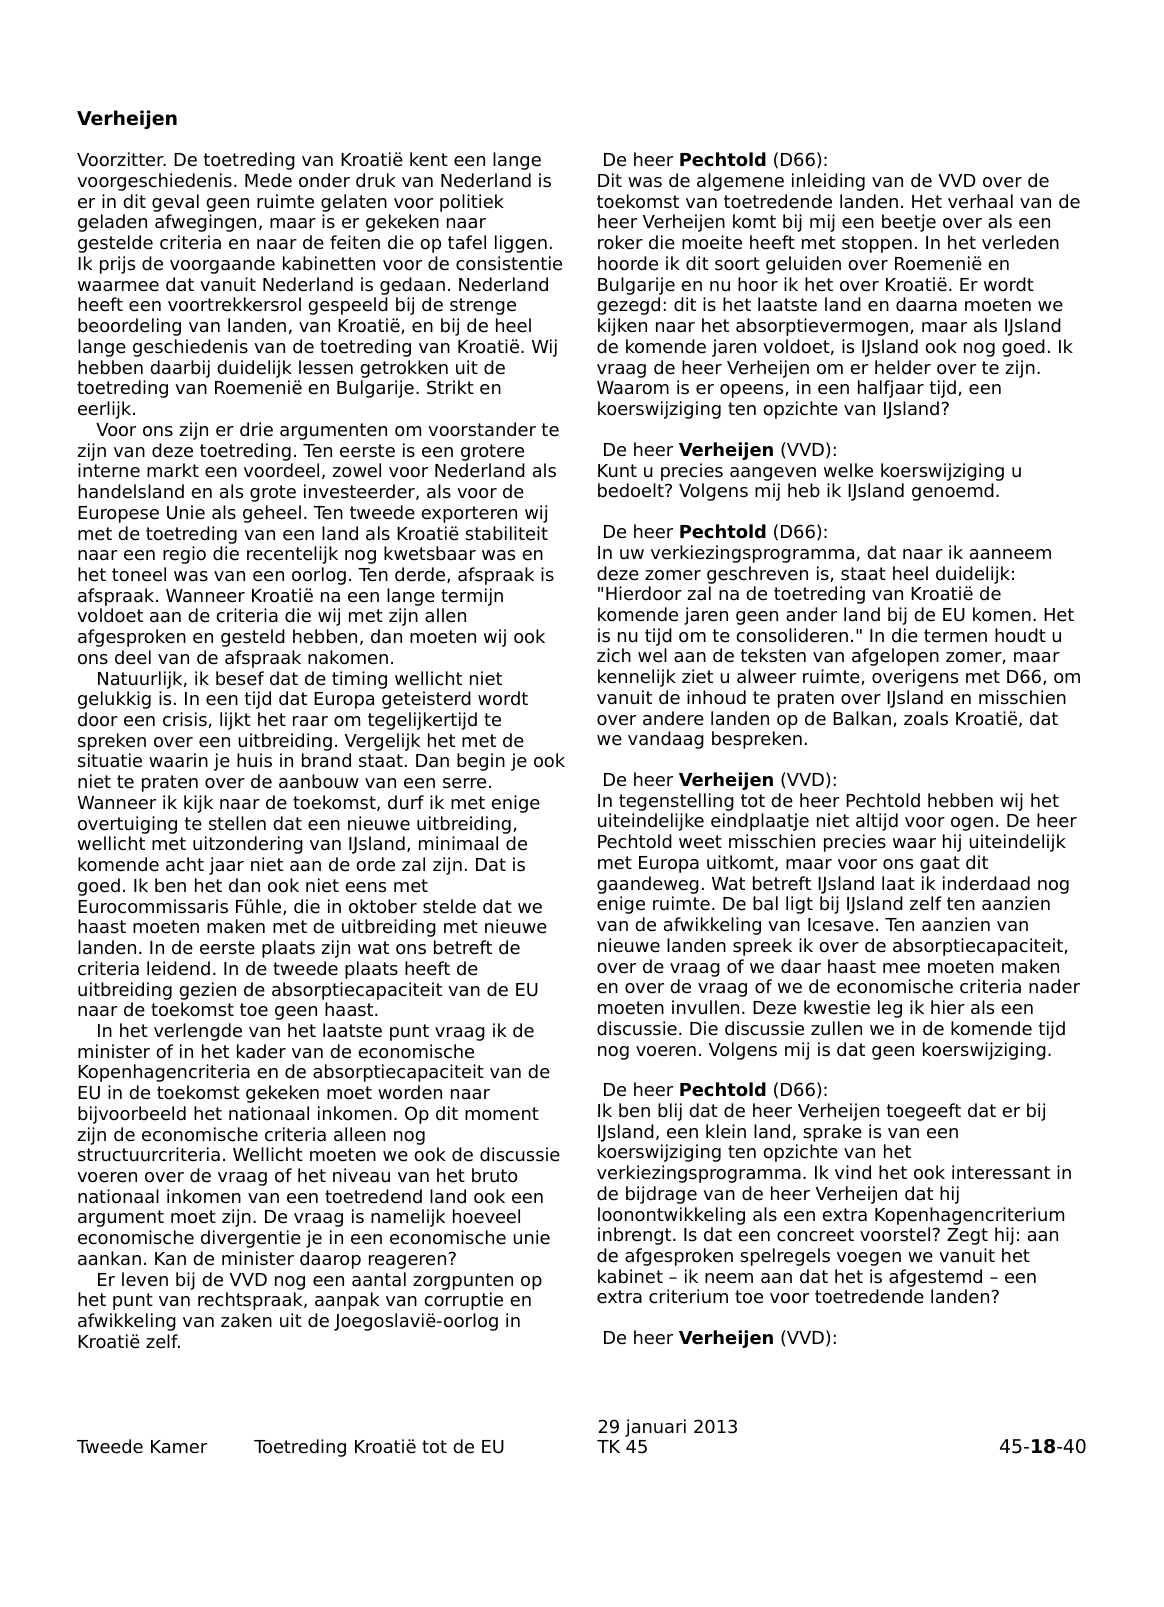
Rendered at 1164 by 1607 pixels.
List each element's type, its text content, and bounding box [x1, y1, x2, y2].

text Ik ben blij dat de heer Verheijen toegeeft dat er bij IJsland, een klein land, sprake is van een koerswijziging ten opzichte van het verkiezingsprogramma. Ik vind het ook interessant in de bijdrage van de heer Verheijen dat hij loonontwikkeling als een extra Kopenhagencriterium inbrengt. Is dat een concreet voorstel? Zegt hij: aan de afgesproken spelregels voegen we vanuit het kabinet – ik neem aan dat het is afgestemd – een extra criterium toe voor toetredende landen? [596, 1101, 1087, 1308]
text De heer Verheijen (VVD): [596, 770, 1087, 791]
text In tegenstelling tot de heer Pechtold hebben wij het uiteindelijke eindplaatje niet altijd voor ogen. De heer Pechtold weet misschien precies waar hij uiteindelijk met Europa uitkomt, maar voor ons gaat dit gaandeweg. Wat betreft IJsland laat ik inderdaad nog enige ruimte. De bal ligt bij IJsland zelf ten aanzien van de afwikkeling van Icesave. Ten aanzien van nieuwe landen spreek ik over de absorptiecapaciteit, over de vraag of we daar haast mee moeten maken en over de vraag of we de economische criteria nader moeten invullen. Deze kwestie leg ik hier als een discussie. Die discussie zullen we in de komende tijd nog voeren. Volgens mij is dat geen koerswijziging. [596, 791, 1087, 1060]
text Er leven bij de VVD nog een aantal zorgpunten op het punt van rechtspraak, aanpak van corruptie en afwikkeling van zaken uit de Joegoslavië-oorlog in Kroatië zelf. [77, 1269, 567, 1352]
text De heer Verheijen (VVD): [596, 440, 1087, 460]
text De heer Pechtold (D66): [596, 522, 1087, 543]
text De heer Pechtold (D66): [596, 150, 1087, 171]
text De heer Verheijen (VVD): [596, 1328, 1087, 1349]
text Natuurlijk, ik besef dat de timing wellicht niet gelukkig is. In een tijd dat Europa geteisterd wordt door een crisis, lijkt het raar om tegelijkertijd te spreken over een uitbreiding. Vergelijk het met de situatie waarin je huis in brand staat. Dan begin je ook niet te praten over de aanbouw van een serre. Wanneer ik kijk naar de toekomst, durf ik met enige overtuiging te stellen dat een nieuwe uitbreiding, wellicht met uitzondering van IJsland, minimaal de komende acht jaar niet aan de orde zal zijn. Dat is goed. Ik ben het dan ook niet eens met Eurocommissaris Fühle, die in oktober stelde dat we haast moeten maken met de uitbreiding met nieuwe landen. In de eerste plaats zijn wat ons betreft de criteria leidend. In de tweede plaats heeft de uitbreiding gezien de absorptiecapaciteit van de EU naar de toekomst toe geen haast. [77, 668, 567, 1021]
text In uw verkiezingsprogramma, dat naar ik aanneem deze zomer geschreven is, staat heel duidelijk: "Hierdoor zal na de toetreding van Kroatië de komende jaren geen ander land bij de EU komen. Het is nu tijd om te consolideren." In die termen houdt u zich wel aan de teksten van afgelopen zomer, maar kennelijk ziet u alweer ruimte, overigens met D66, om vanuit de inhoud te praten over IJsland en misschien over andere landen op de Balkan, zoals Kroatië, dat we vandaag bespreken. [596, 543, 1087, 750]
text Kunt u precies aangeven welke koerswijziging u bedoelt? Volgens mij heb ik IJsland genoemd. [596, 460, 1087, 502]
text In het verlengde van het laatste punt vraag ik de minister of in het kader van de economische Kopenhagencriteria en de absorptiecapaciteit van de EU in de toekomst gekeken moet worden naar bijvoorbeeld het nationaal inkomen. Op dit moment zijn de economische criteria alleen nog structuurcriteria. Wellicht moeten we ook de discussie voeren over de vraag of het niveau van het bruto nationaal inkomen van een toetredend land ook een argument moet zijn. De vraag is namelijk hoeveel economische divergentie je in een economische unie aankan. Kan de minister daarop reageren? [77, 1021, 567, 1269]
text Voor ons zijn er drie argumenten om voorstander te zijn van deze toetreding. Ten eerste is een grotere interne markt een voordeel, zowel voor Nederland als handelsland en als grote investeerder, als voor de Europese Unie als geheel. Ten tweede exporteren wij met de toetreding van een land als Kroatië stabiliteit naar een regio die recentelijk nog kwetsbaar was en het toneel was van een oorlog. Ten derde, afspraak is afspraak. Wanneer Kroatië na een lange termijn voldoet aan de criteria die wij met zijn allen afgesproken en gesteld hebben, dan moeten wij ook ons deel van de afspraak nakomen. [77, 420, 567, 668]
text De heer Pechtold (D66): [596, 1080, 1087, 1101]
text Dit was de algemene inleiding van de VVD over de toekomst van toetredende landen. Het verhaal van de heer Verheijen komt bij mij een beetje over als een roker die moeite heeft met stoppen. In het verleden hoorde ik dit soort geluiden over Roemenië en Bulgarije en nu hoor ik het over Kroatië. Er wordt gezegd: dit is het laatste land en daarna moeten we kijken naar het absorptievermogen, maar als IJsland de komende jaren voldoet, is IJsland ook nog goed. Ik vraag de heer Verheijen om er helder over te zijn. Waarom is er opeens, in een halfjaar tijd, een koerswijziging ten opzichte van IJsland? [596, 171, 1087, 420]
text Voorzitter. De toetreding van Kroatië kent een lange voorgeschiedenis. Mede onder druk van Nederland is er in dit geval geen ruimte gelaten voor politiek geladen afwegingen, maar is er gekeken naar gestelde criteria en naar de feiten die op tafel liggen. Ik prijs de voorgaande kabinetten voor de consistentie waarmee dat vanuit Nederland is gedaan. Nederland heeft een voortrekkersrol gespeeld bij de strenge beoordeling van landen, van Kroatië, en bij de heel lange geschiedenis van de toetreding van Kroatië. Wij hebben daarbij duidelijk lessen getrokken uit de toetreding van Roemenië en Bulgarije. Strikt en eerlijk. [77, 150, 567, 420]
